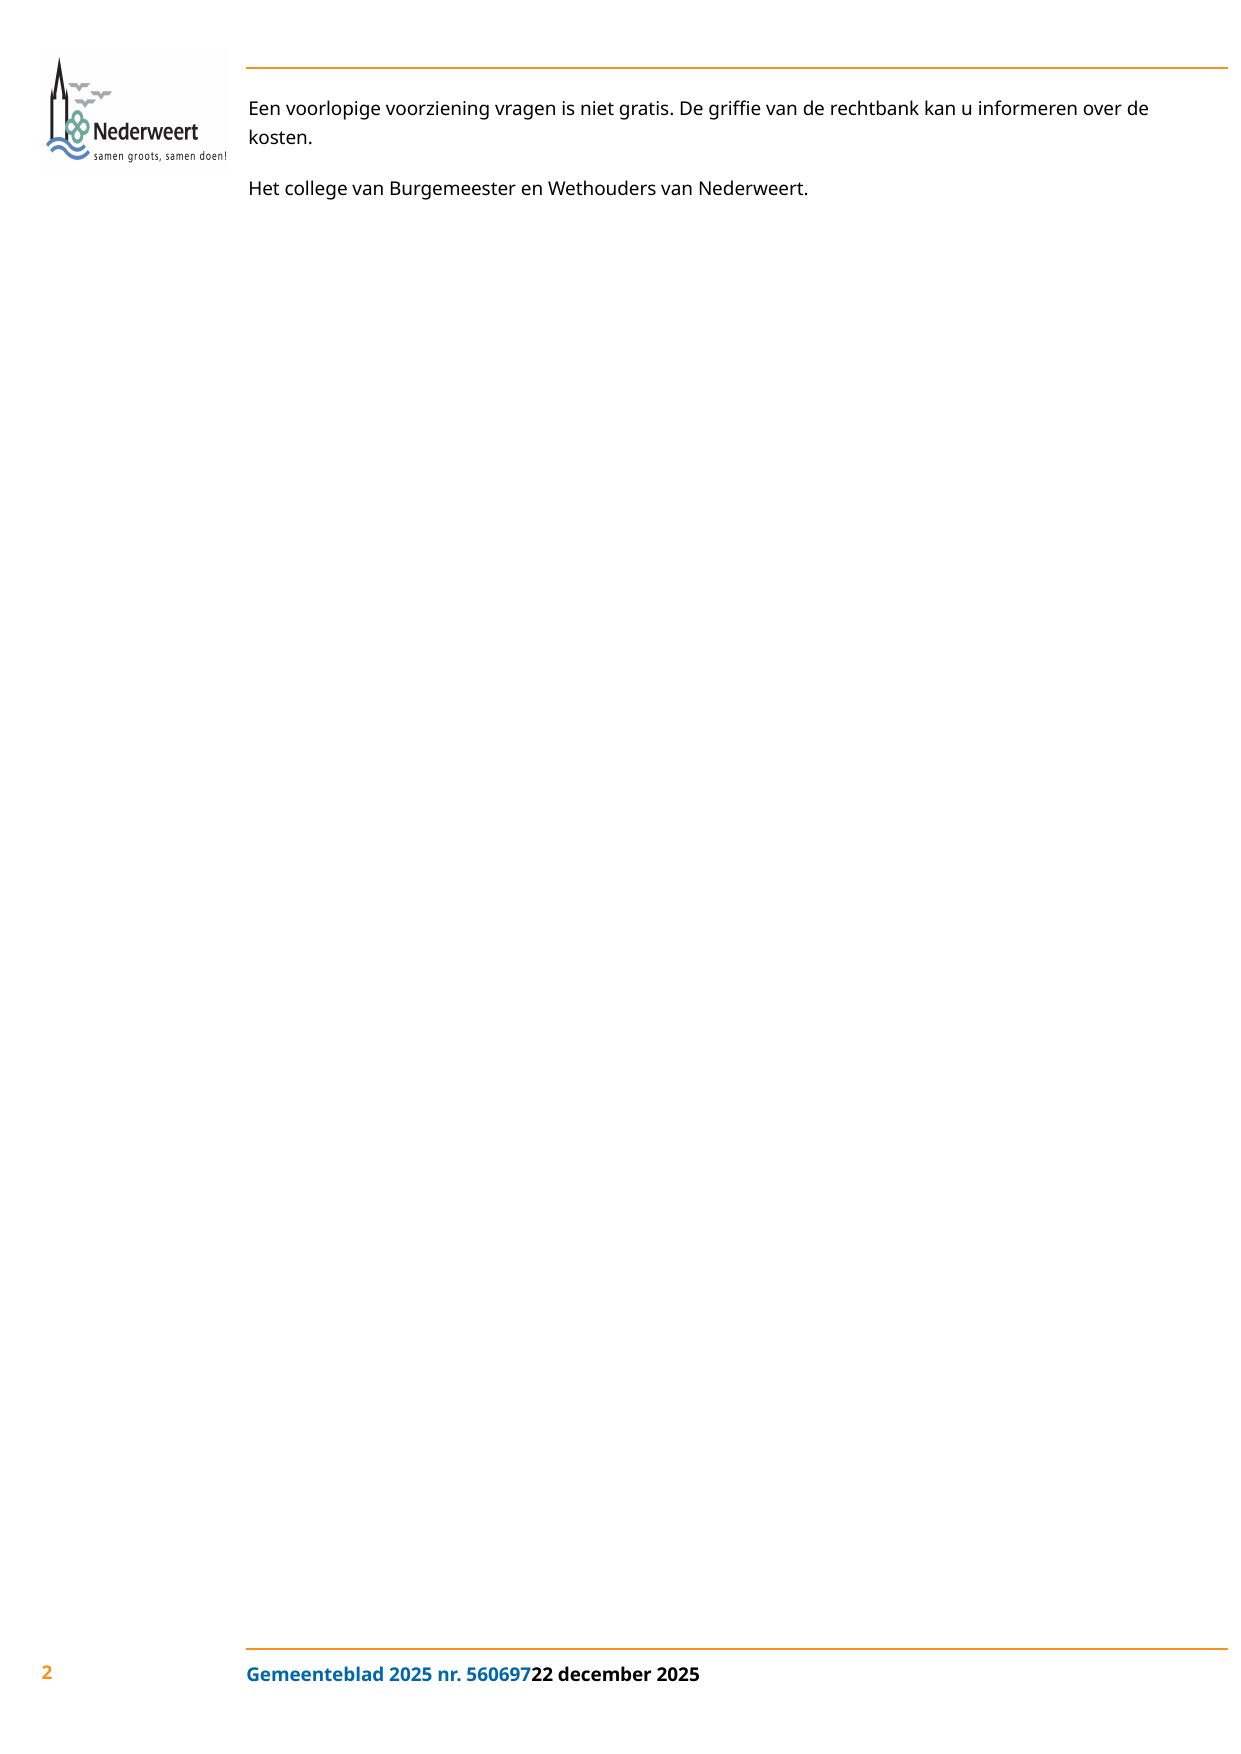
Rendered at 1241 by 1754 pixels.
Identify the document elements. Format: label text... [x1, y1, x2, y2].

picture [41, 47, 231, 172]
text Een voorlopige voorziening vragen is niet gratis. De griffie van de rechtbank kan u informeren over de kosten. [248, 95, 1152, 150]
text Het college van Burgemeester en Wethouders van Nederweert. [248, 175, 1152, 201]
